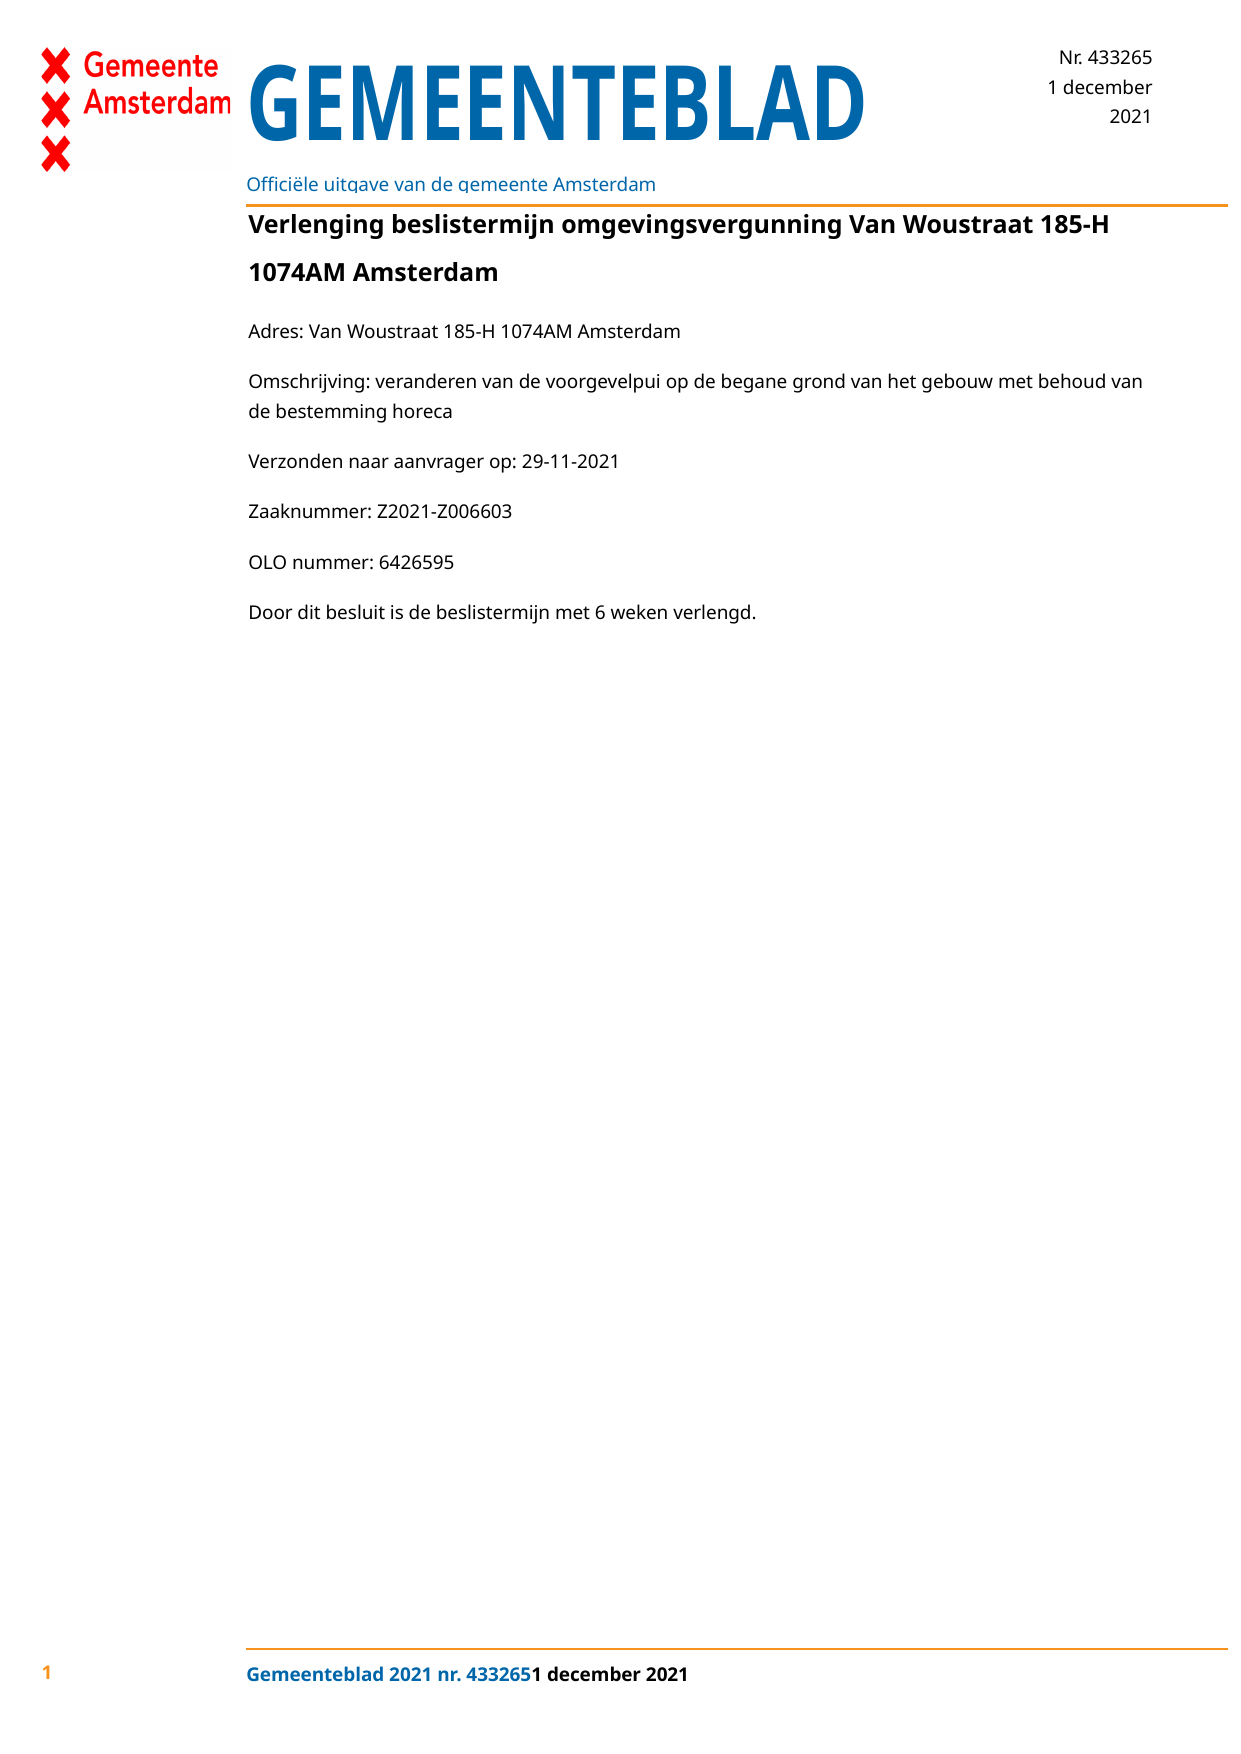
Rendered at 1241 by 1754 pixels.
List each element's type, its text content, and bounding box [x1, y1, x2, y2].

text Zaaknummer: Z2021-Z006603 [248, 499, 1152, 524]
text Omschrijving: veranderen van de voorgevelpui op de begane grond van het gebouw met behoud van de bestemming horeca [248, 368, 1152, 424]
text Adres: Van Woustraat 185-H 1074AM Amsterdam [248, 318, 1152, 344]
text OLO nummer: 6426595 [248, 549, 1152, 575]
picture [41, 47, 231, 172]
text Verzonden naar aanvrager op: 29-11-2021 [248, 448, 1152, 474]
text Verlenging beslistermijn omgevingsvergunning Van Woustraat 185-H 1074AM Amsterdam [248, 207, 1152, 288]
text Door dit besluit is de beslistermijn met 6 weken verlengd. [248, 599, 1152, 625]
